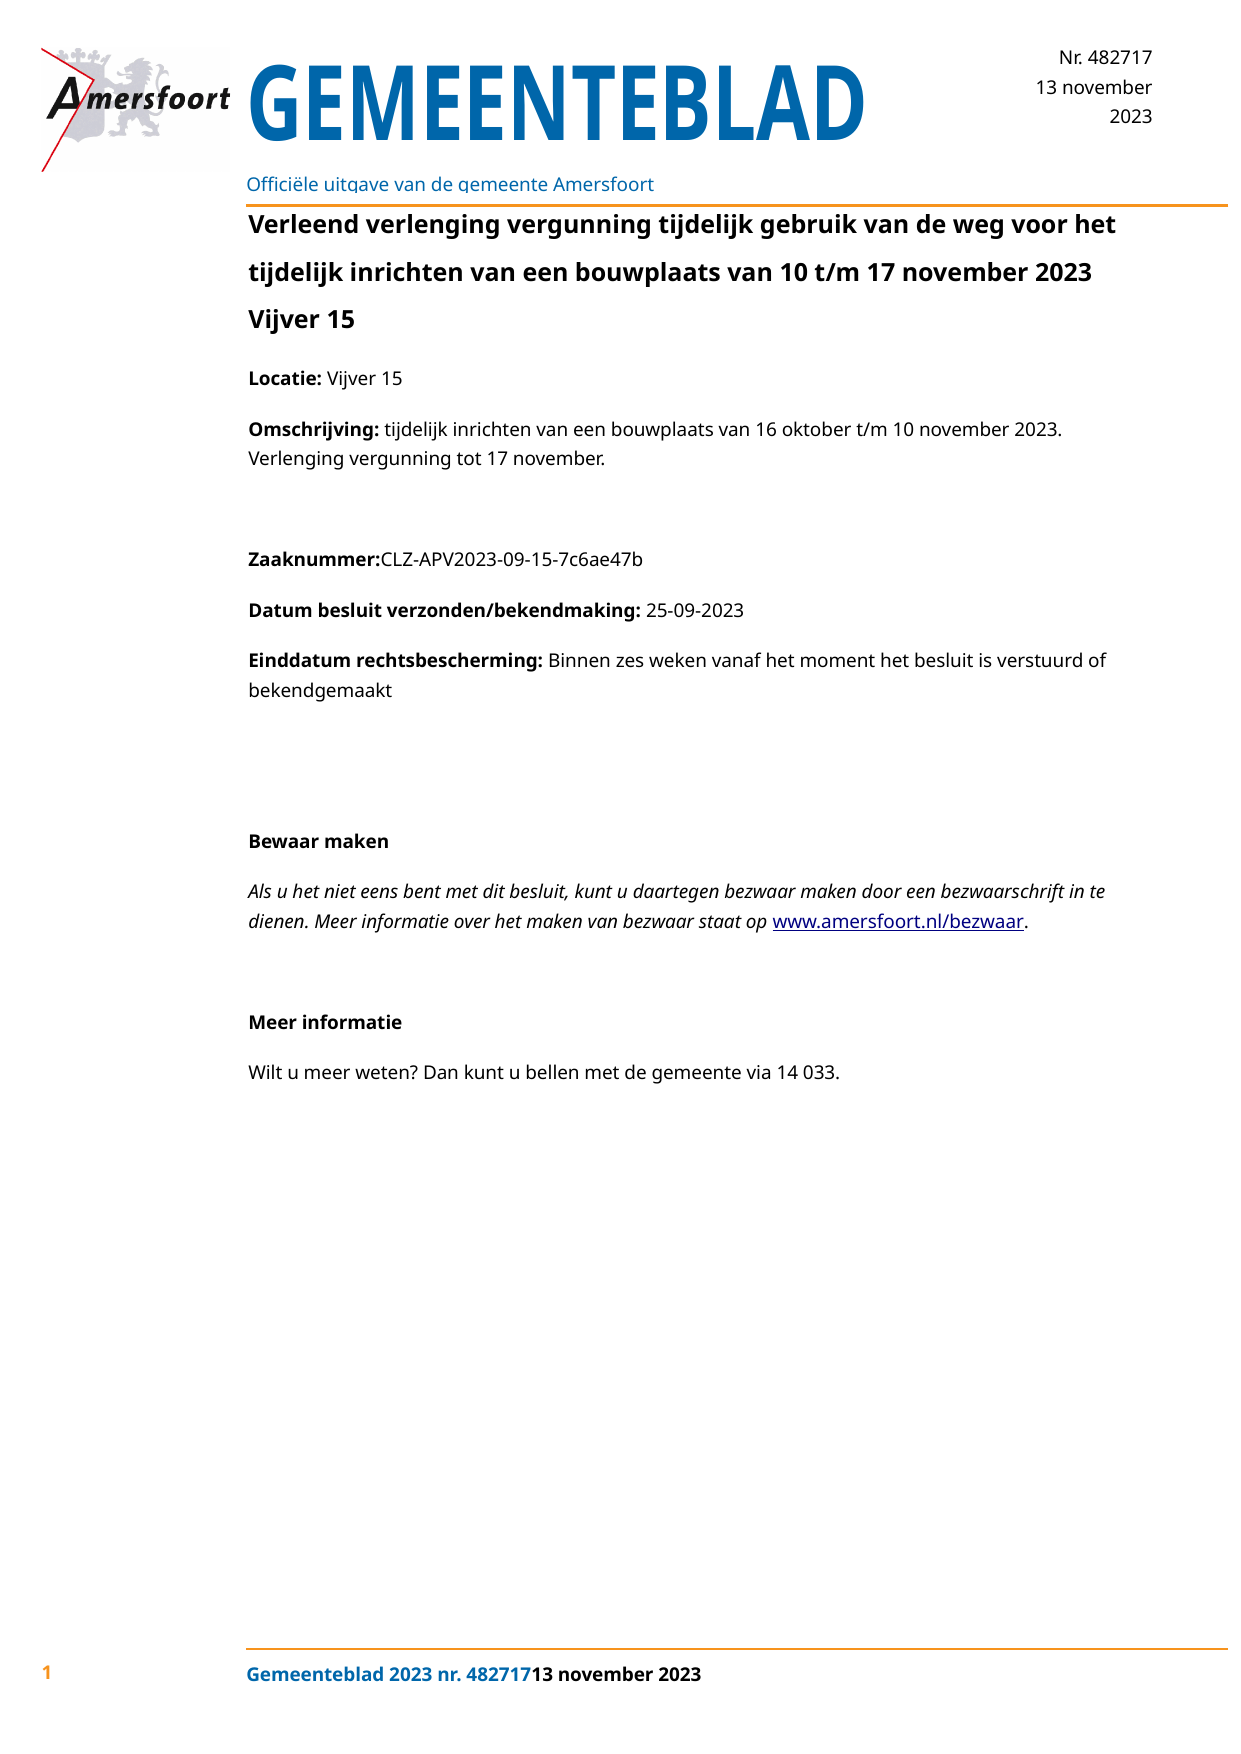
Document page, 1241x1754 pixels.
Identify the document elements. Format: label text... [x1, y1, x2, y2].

text Datum besluit verzonden/bekendmaking: 25-09-2023 [248, 597, 1152, 622]
text Einddatum rechtsbescherming: Binnen zes weken vanaf het moment het besluit is verstuurd of bekendgemaakt [248, 647, 1152, 702]
text Zaaknummer:CLZ-APV2023-09-15-7c6ae47b [248, 546, 1152, 572]
text Locatie: Vijver 15 [248, 366, 1152, 391]
text Als u het niet eens bent met dit besluit, kunt u daartegen bezwaar maken door een bezwaarschrift in te dienen. Meer informatie over het maken van bezwaar staat op www.amersfoort.nl/bezwaar. [248, 878, 1152, 934]
text Bewaar maken [248, 828, 1152, 854]
text Verleend verlenging vergunning tijdelijk gebruik van de weg voor het tijdelijk inrichten van een bouwplaats van 10 t/m 17 november 2023 Vijver 15 [248, 207, 1152, 336]
text Wilt u meer weten? Dan kunt u bellen met de gemeente via 14 033. [248, 1059, 1152, 1085]
picture [41, 47, 231, 172]
text Omschrijving: tijdelijk inrichten van een bouwplaats van 16 oktober t/m 10 november 2023. Verlenging vergunning tot 17 november. [248, 416, 1152, 471]
text Meer informatie [248, 1009, 1152, 1034]
